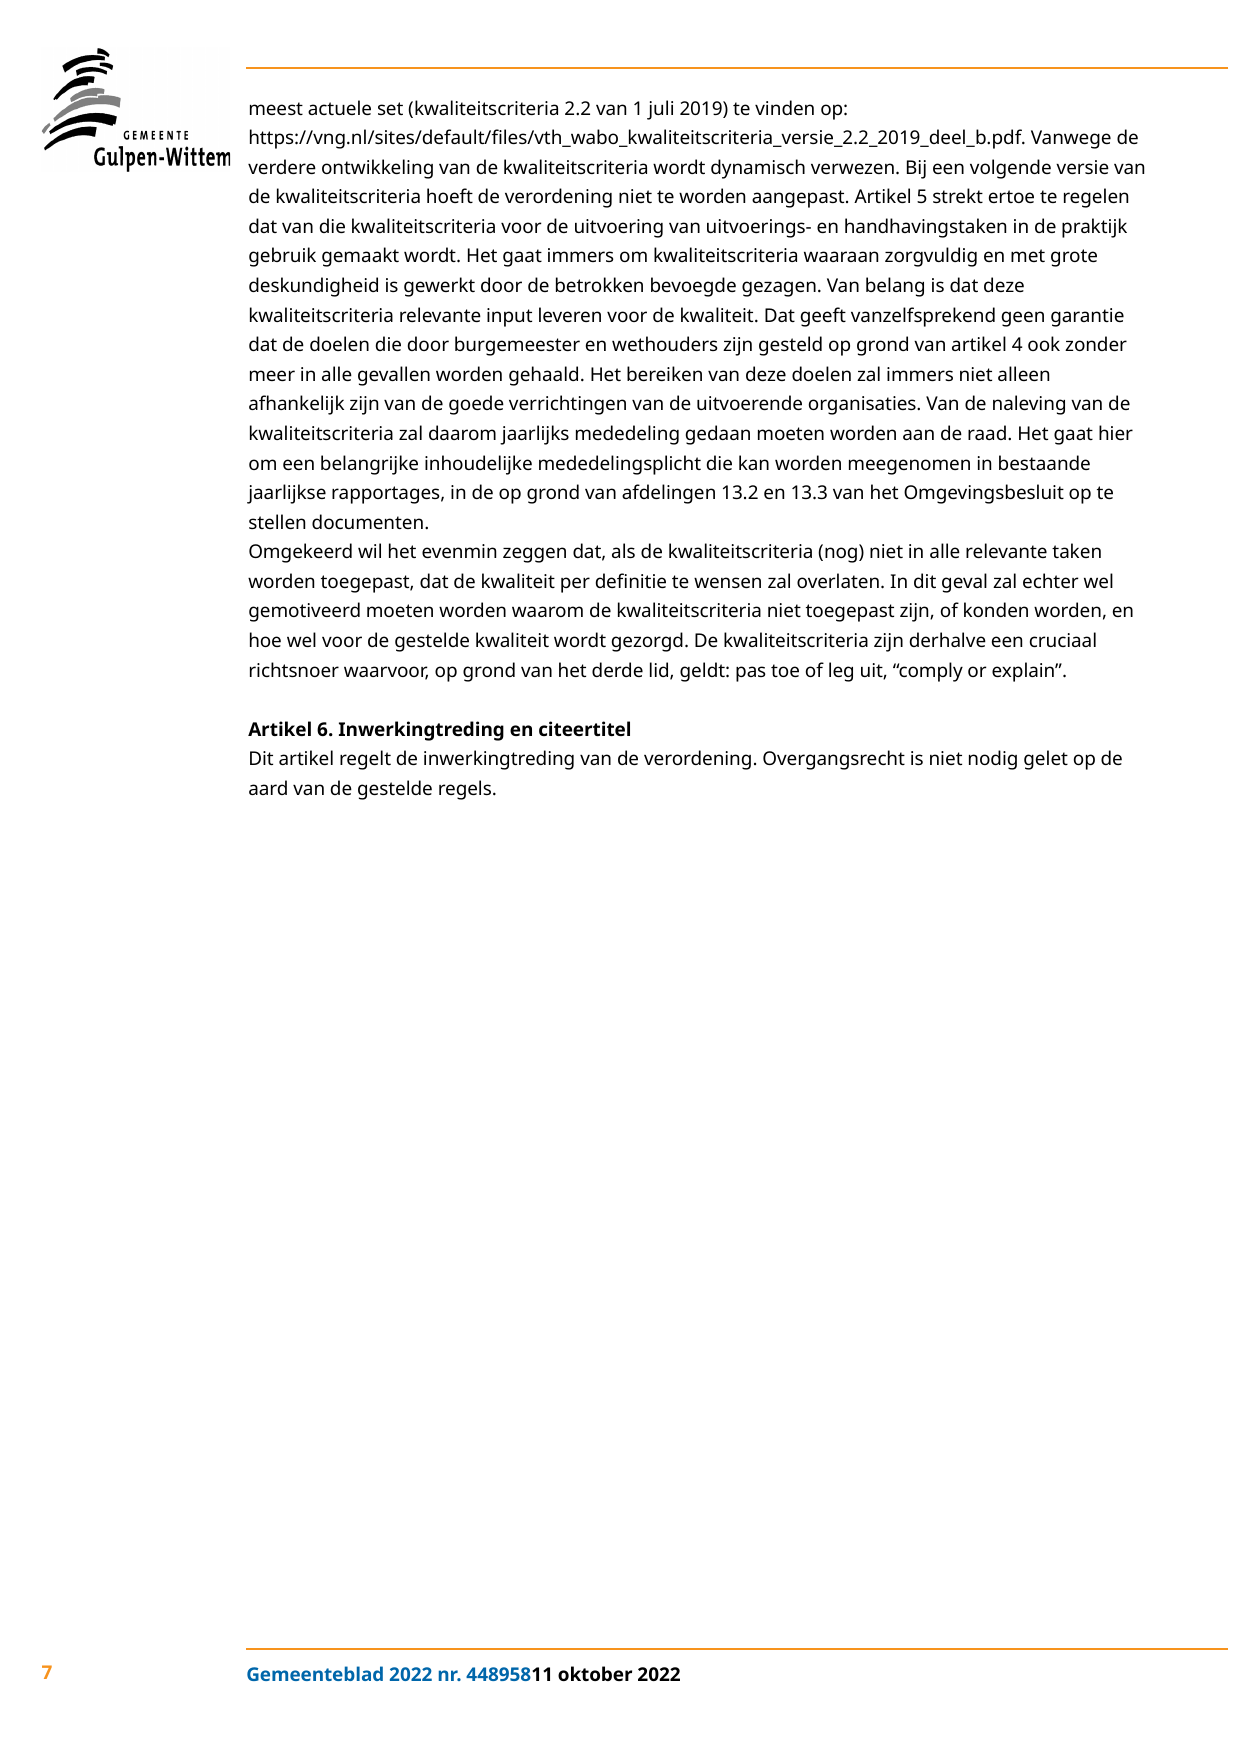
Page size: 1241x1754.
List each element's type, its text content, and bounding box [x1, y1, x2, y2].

picture [41, 47, 231, 172]
text Dit artikel regelt de inwerkingtreding van de verordening. Overgangsrecht is niet nodig gelet op de aard van de gestelde regels. [248, 746, 1152, 801]
text meest actuele set (kwaliteitscriteria 2.2 van 1 juli 2019) te vinden op: https://vng.nl/sites/default/files/vth_wabo_kwaliteitscriteria_versie_2.2_2019_deel_b.pdf. Vanwege de verdere ontwikkeling van de kwaliteitscriteria wordt dynamisch verwezen. Bij een volgende versie van de kwaliteitscriteria hoeft de verordening niet te worden aangepast. Artikel 5 strekt ertoe te regelen dat van die kwaliteitscriteria voor de uitvoering van uitvoerings- en handhavingstaken in de praktijk gebruik gemaakt wordt. Het gaat immers om kwaliteitscriteria waaraan zorgvuldig en met grote deskundigheid is gewerkt door de betrokken bevoegde gezagen. Van belang is dat deze kwaliteitscriteria relevante input leveren voor de kwaliteit. Dat geeft vanzelfsprekend geen garantie dat de doelen die door burgemeester en wethouders zijn gesteld op grond van artikel 4 ook zonder meer in alle gevallen worden gehaald. Het bereiken van deze doelen zal immers niet alleen afhankelijk zijn van de goede verrichtingen van de uitvoerende organisaties. Van de naleving van de kwaliteitscriteria zal daarom jaarlijks mededeling gedaan moeten worden aan de raad. Het gaat hier om een belangrijke inhoudelijke mededelingsplicht die kan worden meegenomen in bestaande jaarlijkse rapportages, in de op grond van afdelingen 13.2 en 13.3 van het Omgevingsbesluit op te stellen documenten. [248, 95, 1152, 535]
text Artikel 6. Inwerkingtreding en citeertitel [248, 716, 1152, 742]
text Omgekeerd wil het evenmin zeggen dat, als de kwaliteitscriteria (nog) niet in alle relevante taken worden toegepast, dat de kwaliteit per definitie te wensen zal overlaten. In dit geval zal echter wel gemotiveerd moeten worden waarom de kwaliteitscriteria niet toegepast zijn, of konden worden, en hoe wel voor de gestelde kwaliteit wordt gezorgd. De kwaliteitscriteria zijn derhalve een cruciaal richtsnoer waarvoor, op grond van het derde lid, geldt: pas toe of leg uit, “comply or explain”. [248, 538, 1152, 683]
